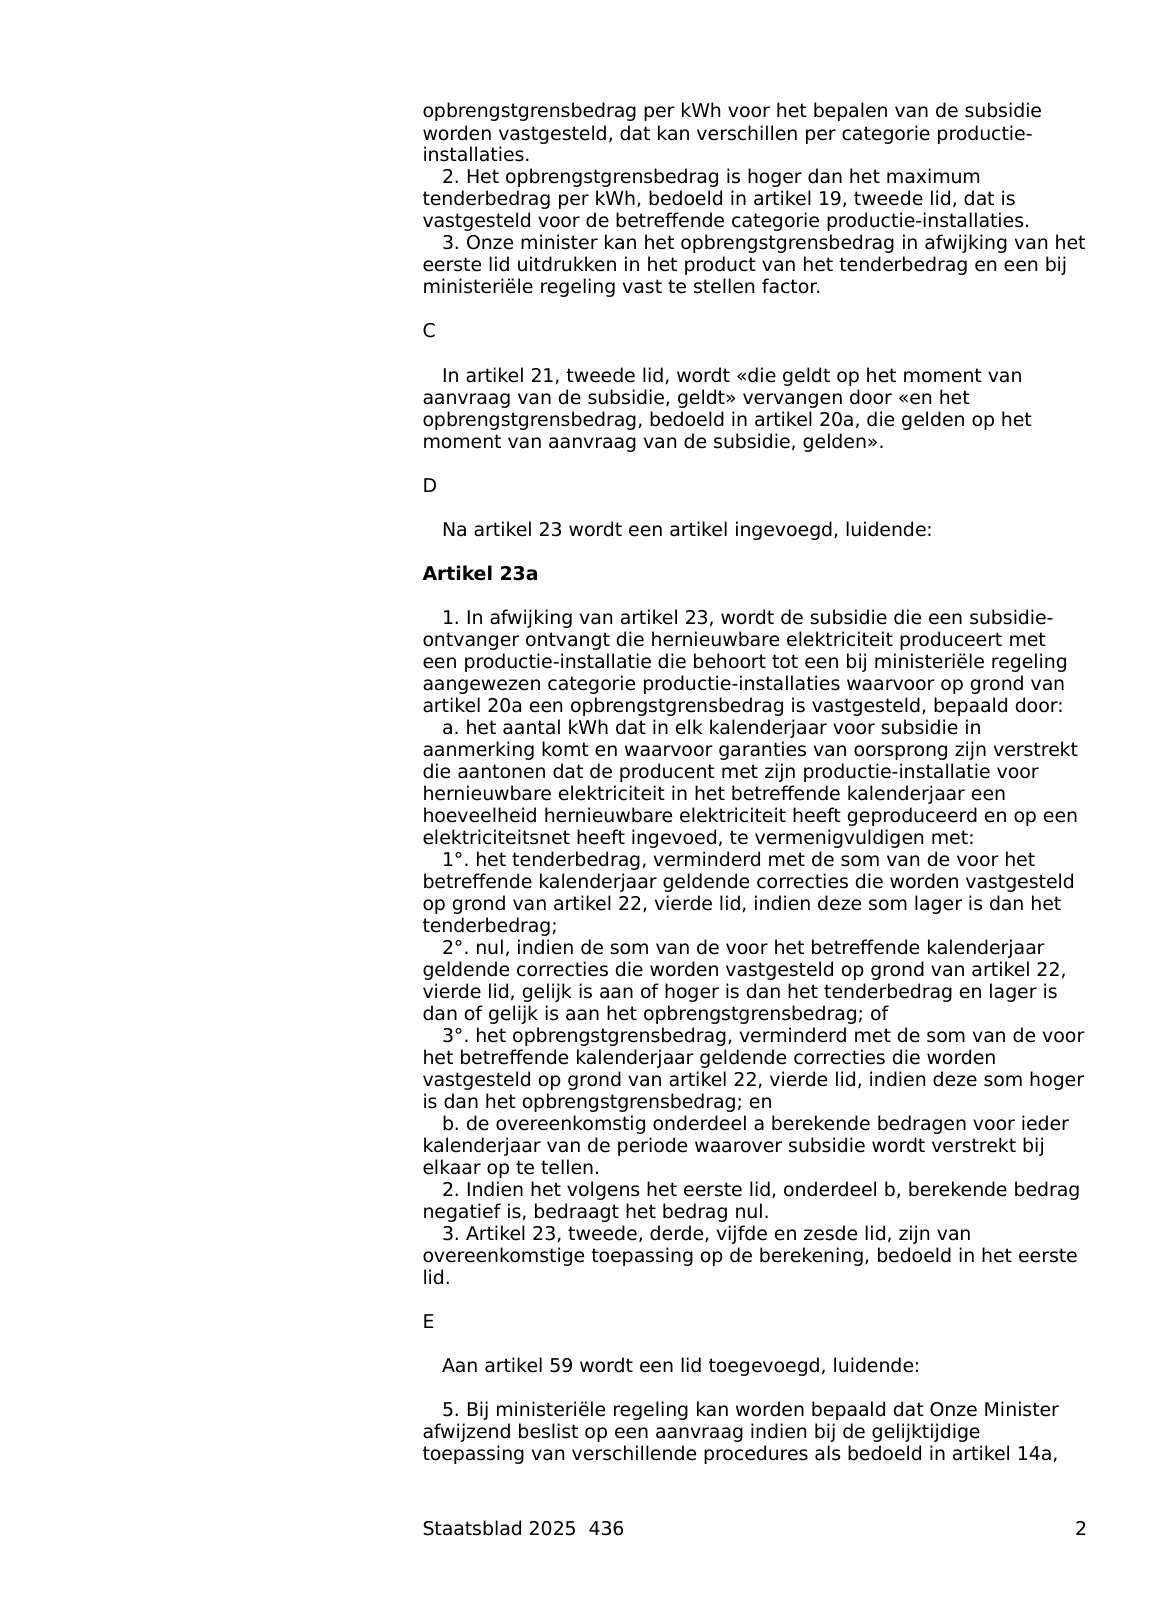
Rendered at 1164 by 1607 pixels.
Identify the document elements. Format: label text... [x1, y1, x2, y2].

text Na artikel 23 wordt een artikel ingevoegd, luidende: [422, 519, 1087, 541]
text C [422, 320, 1087, 342]
text 5. Bij ministeriële regeling kan worden bepaald dat Onze Minister afwijzend beslist op een aanvraag indien bij de gelijktijdige toepassing van verschillende procedures als bedoeld in artikel 14a, [422, 1399, 1087, 1465]
text b. de overeenkomstig onderdeel a berekende bedragen voor ieder kalenderjaar van de periode waarover subsidie wordt verstrekt bij elkaar op te tellen. [422, 1113, 1087, 1179]
text 2°. nul, indien de som van de voor het betreffende kalenderjaar geldende correcties die worden vastgesteld op grond van artikel 22, vierde lid, gelijk is aan of hoger is dan het tenderbedrag en lager is dan of gelijk is aan het opbrengstgrensbedrag; of [422, 937, 1087, 1025]
text 3°. het opbrengstgrensbedrag, verminderd met de som van de voor het betreffende kalenderjaar geldende correcties die worden vastgesteld op grond van artikel 22, vierde lid, indien deze som hoger is dan het opbrengstgrensbedrag; en [422, 1025, 1087, 1113]
text 1°. het tenderbedrag, verminderd met de som van de voor het betreffende kalenderjaar geldende correcties die worden vastgesteld op grond van artikel 22, vierde lid, indien deze som lager is dan het tenderbedrag; [422, 849, 1087, 937]
text 2. Het opbrengstgrensbedrag is hoger dan het maximum tenderbedrag per kWh, bedoeld in artikel 19, tweede lid, dat is vastgesteld voor de betreffende categorie productie-installaties. [422, 166, 1087, 232]
text E [422, 1311, 1087, 1333]
subtitle Artikel 23a [422, 563, 1087, 585]
text D [422, 475, 1087, 497]
text 3. Artikel 23, tweede, derde, vijfde en zesde lid, zijn van overeenkomstige toepassing op de berekening, bedoeld in het eerste lid. [422, 1223, 1087, 1288]
text 1. In afwijking van artikel 23, wordt de subsidie die een subsidie-ontvanger ontvangt die hernieuwbare elektriciteit produceert met een productie-installatie die behoort tot een bij ministeriële regeling aangewezen categorie productie-installaties waarvoor op grond van artikel 20a een opbrengstgrensbedrag is vastgesteld, bepaald door: [422, 607, 1087, 717]
text opbrengstgrensbedrag per kWh voor het bepalen van de subsidie worden vastgesteld, dat kan verschillen per categorie productie-installaties. [422, 100, 1087, 166]
text a. het aantal kWh dat in elk kalenderjaar voor subsidie in aanmerking komt en waarvoor garanties van oorsprong zijn verstrekt die aantonen dat de producent met zijn productie-installatie voor hernieuwbare elektriciteit in het betreffende kalenderjaar een hoeveelheid hernieuwbare elektriciteit heeft geproduceerd en op een elektriciteitsnet heeft ingevoed, te vermenigvuldigen met: [422, 717, 1087, 849]
text 3. Onze minister kan het opbrengstgrensbedrag in afwijking van het eerste lid uitdrukken in het product van het tenderbedrag en een bij ministeriële regeling vast te stellen factor. [422, 232, 1087, 298]
text Aan artikel 59 wordt een lid toegevoegd, luidende: [422, 1355, 1087, 1377]
text In artikel 21, tweede lid, wordt «die geldt op het moment van aanvraag van de subsidie, geldt» vervangen door «en het opbrengstgrensbedrag, bedoeld in artikel 20a, die gelden op het moment van aanvraag van de subsidie, gelden». [422, 364, 1087, 452]
text 2. Indien het volgens het eerste lid, onderdeel b, berekende bedrag negatief is, bedraagt het bedrag nul. [422, 1179, 1087, 1223]
